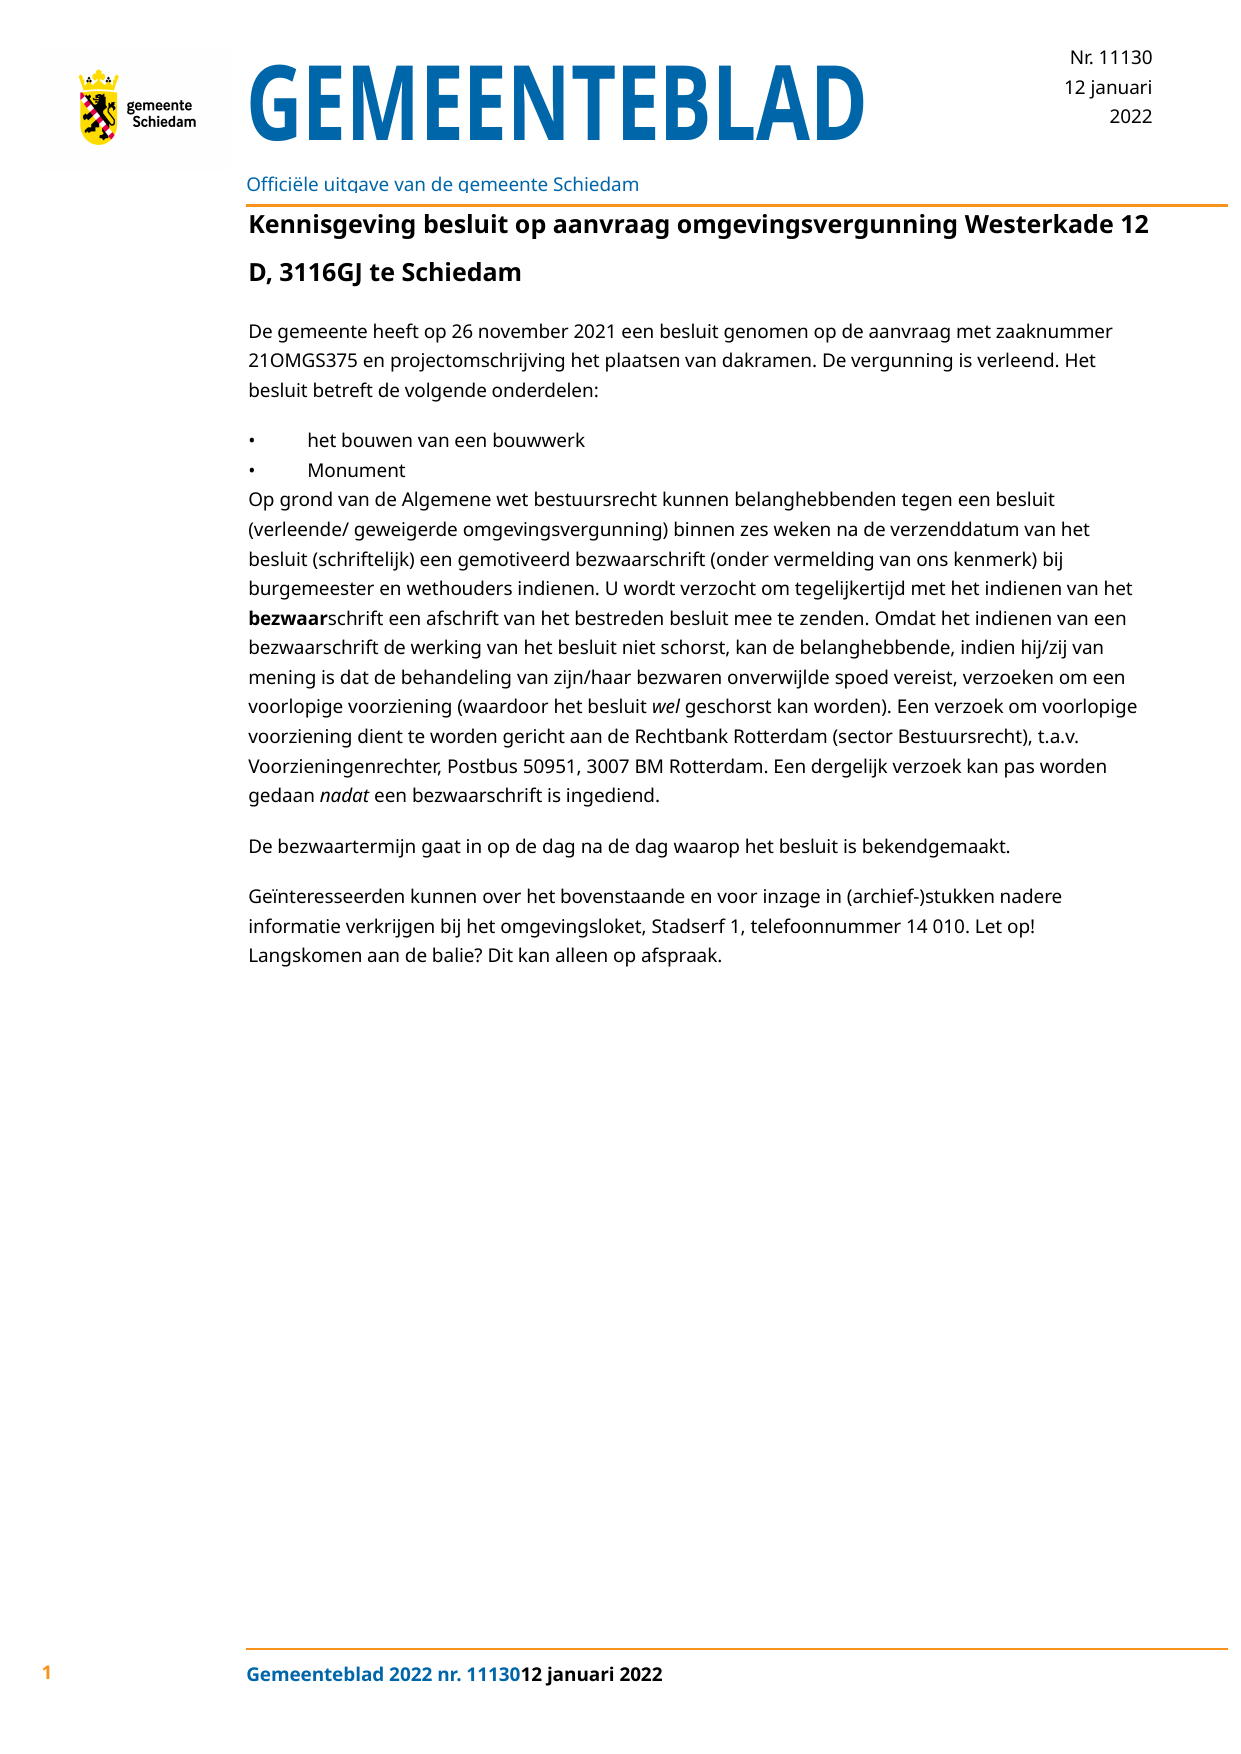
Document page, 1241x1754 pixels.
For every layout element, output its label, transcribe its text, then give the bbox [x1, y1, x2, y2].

text Kennisgeving besluit op aanvraag omgevingsvergunning Westerkade 12 D, 3116GJ te Schiedam [248, 207, 1152, 288]
text De gemeente heeft op 26 november 2021 een besluit genomen op de aanvraag met zaaknummer 21OMGS375 en projectomschrijving het plaatsen van dakramen. De vergunning is verleend. Het besluit betreft de volgende onderdelen: [248, 318, 1152, 403]
list Monument [248, 457, 1152, 483]
text Op grond van de Algemene wet bestuursrecht kunnen belanghebbenden tegen een besluit (verleende/ geweigerde omgevingsvergunning) binnen zes weken na de verzenddatum van het besluit (schriftelijk) een gemotiveerd bezwaarschrift (onder vermelding van ons kenmerk) bij burgemeester en wethouders indienen. U wordt verzocht om tegelijkertijd met het indienen van het bezwaarschrift een afschrift van het bestreden besluit mee te zenden. Omdat het indienen van een bezwaarschrift de werking van het besluit niet schorst, kan de belanghebbende, indien hij/zij van mening is dat de behandeling van zijn/haar bezwaren onverwijlde spoed vereist, verzoeken om een voorlopige voorziening (waardoor het besluit wel geschorst kan worden). Een verzoek om voorlopige voorziening dient te worden gericht aan de Rechtbank Rotterdam (sector Bestuursrecht), t.a.v. Voorzieningenrechter, Postbus 50951, 3007 BM Rotterdam. Een dergelijk verzoek kan pas worden gedaan nadat een bezwaarschrift is ingediend. [248, 487, 1152, 808]
picture [41, 47, 231, 172]
list het bouwen van een bouwwerk [248, 427, 1152, 453]
text Geïnteresseerden kunnen over het bovenstaande en voor inzage in (archief-)stukken nadere informatie verkrijgen bij het omgevingsloket, Stadserf 1, telefoonnummer 14 010. Let op! Langskomen aan de balie? Dit kan alleen op afspraak. [248, 883, 1152, 968]
text De bezwaartermijn gaat in op de dag na de dag waarop het besluit is bekendgemaakt. [248, 833, 1152, 859]
